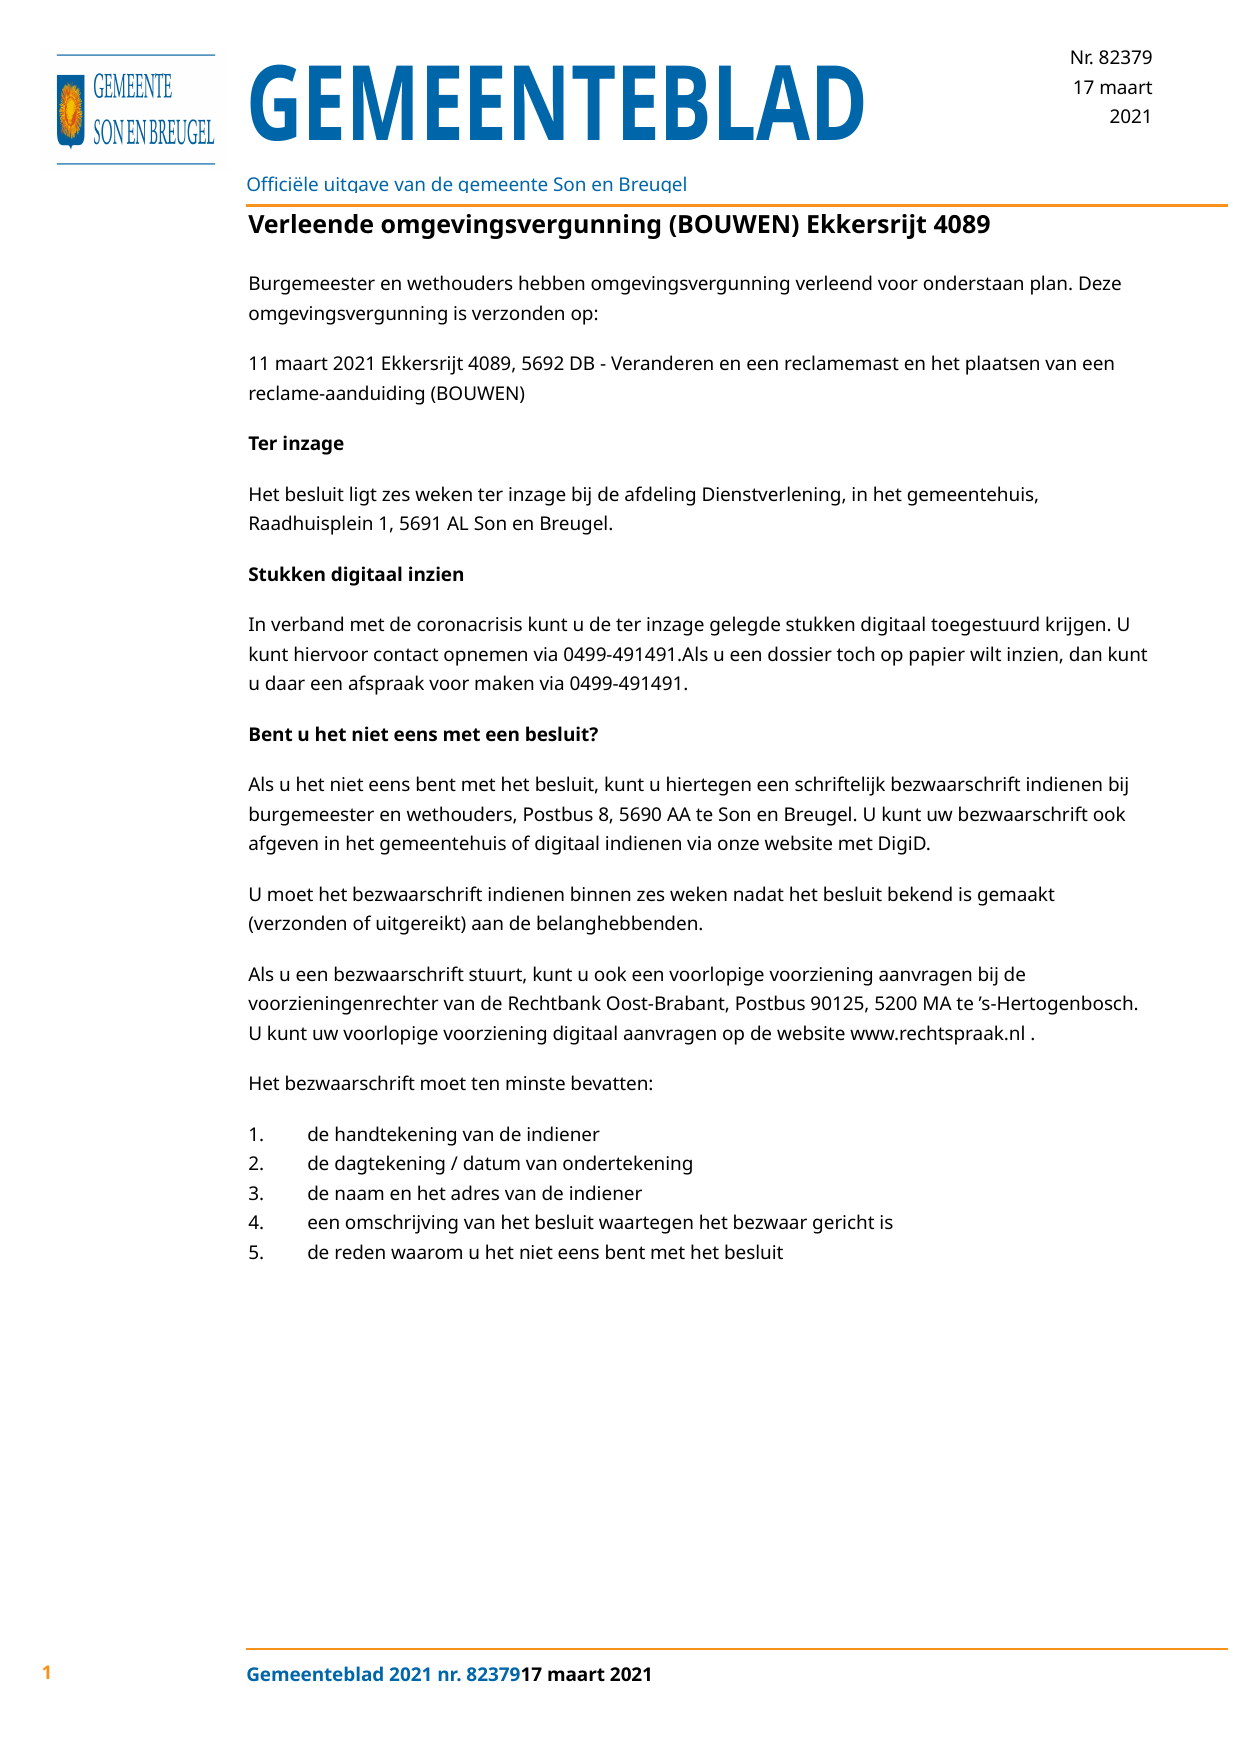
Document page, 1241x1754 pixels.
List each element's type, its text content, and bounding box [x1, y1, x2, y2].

text Het besluit ligt zes weken ter inzage bij de afdeling Dienstverlening, in het gemeentehuis, Raadhuisplein 1, 5691 AL Son en Breugel. [248, 481, 1152, 536]
text In verband met de coronacrisis kunt u de ter inzage gelegde stukken digitaal toegestuurd krijgen. U kunt hiervoor contact opnemen via 0499-491491.Als u een dossier toch op papier wilt inzien, dan kunt u daar een afspraak voor maken via 0499-491491. [248, 611, 1152, 696]
list de dagtekening / datum van ondertekening [248, 1150, 1152, 1176]
list de handtekening van de indiener [248, 1121, 1152, 1146]
text Bent u het niet eens met een besluit? [248, 721, 1152, 746]
text Burgemeester en wethouders hebben omgevingsvergunning verleend voor onderstaan plan. Deze omgevingsvergunning is verzonden op: [248, 270, 1152, 326]
list een omschrijving van het besluit waartegen het bezwaar gericht is [248, 1209, 1152, 1235]
text Als u een bezwaarschrift stuurt, kunt u ook een voorlopige voorziening aanvragen bij de voorzieningenrechter van de Rechtbank Oost-Brabant, Postbus 90125, 5200 MA te ’s-Hertogenbosch. U kunt uw voorlopige voorziening digitaal aanvragen op de website www.rechtspraak.nl . [248, 961, 1152, 1046]
list de reden waarom u het niet eens bent met het besluit [248, 1239, 1152, 1265]
text Verleende omgevingsvergunning (BOUWEN) Ekkersrijt 4089 [248, 207, 1152, 241]
picture [41, 47, 231, 172]
list de naam en het adres van de indiener [248, 1180, 1152, 1206]
text Het bezwaarschrift moet ten minste bevatten: [248, 1070, 1152, 1096]
text Als u het niet eens bent met het besluit, kunt u hiertegen een schriftelijk bezwaarschrift indienen bij burgemeester en wethouders, Postbus 8, 5690 AA te Son en Breugel. U kunt uw bezwaarschrift ook afgeven in het gemeentehuis of digitaal indienen via onze website met DigiD. [248, 771, 1152, 856]
text Ter inzage [248, 430, 1152, 456]
text 11 maart 2021 Ekkersrijt 4089, 5692 DB - Veranderen en een reclamemast en het plaatsen van een reclame-aanduiding (BOUWEN) [248, 350, 1152, 406]
text U moet het bezwaarschrift indienen binnen zes weken nadat het besluit bekend is gemaakt (verzonden of uitgereikt) aan de belanghebbenden. [248, 881, 1152, 936]
text Stukken digitaal inzien [248, 561, 1152, 586]
